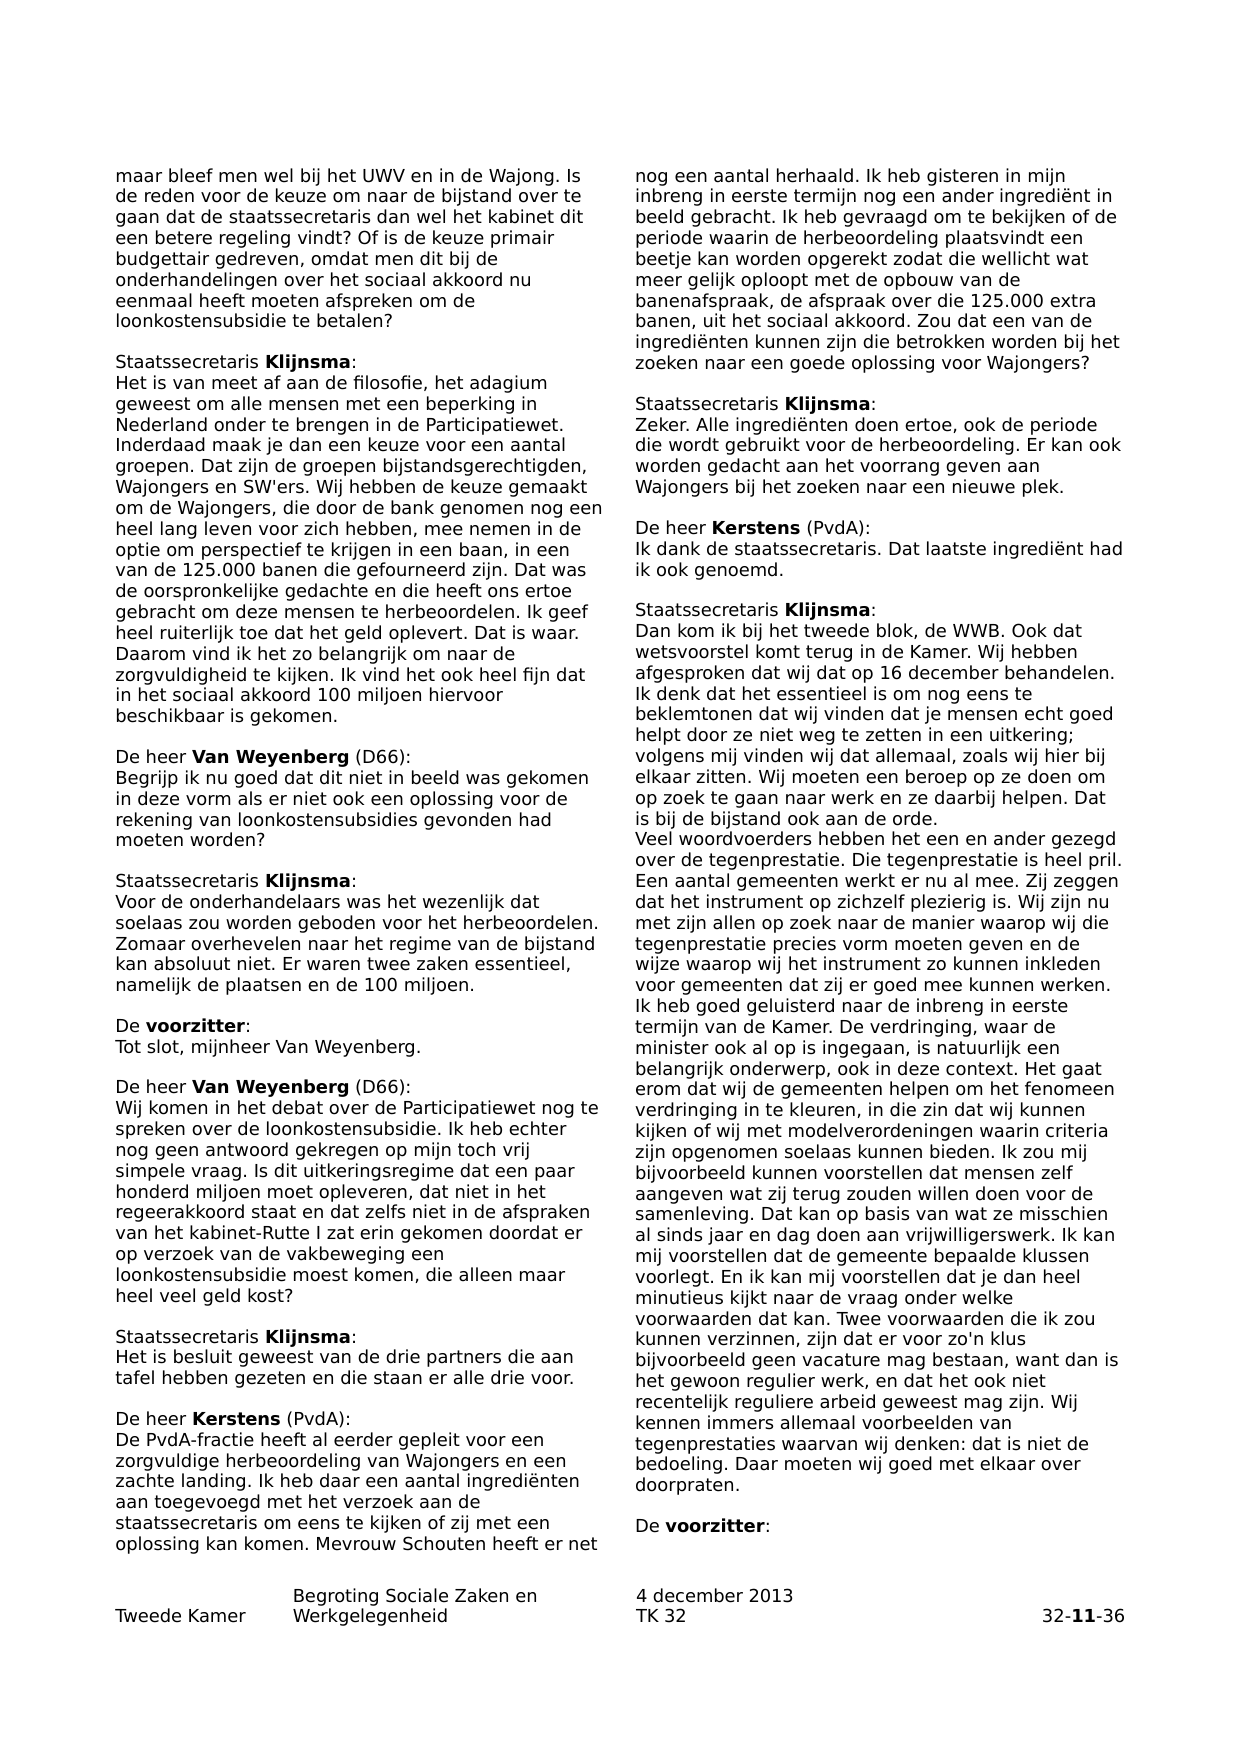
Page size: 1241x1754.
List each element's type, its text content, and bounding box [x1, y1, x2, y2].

text Staatssecretaris Klijnsma: [115, 352, 605, 373]
text De heer Kerstens (PvdA): [635, 518, 1125, 538]
text Veel woordvoerders hebben het een en ander gezegd over de tegenprestatie. Die tegenprestatie is heel pril. Een aantal gemeenten werkt er nu al mee. Zij zeggen dat het instrument op zichzelf plezierig is. Wij zijn nu met zijn allen op zoek naar de manier waarop wij die tegenprestatie precies vorm moeten geven en de wijze waarop wij het instrument zo kunnen inkleden voor gemeenten dat zij er goed mee kunnen werken. Ik heb goed geluisterd naar de inbreng in eerste termijn van de Kamer. De verdringing, waar de minister ook al op is ingegaan, is natuurlijk een belangrijk onderwerp, ook in deze context. Het gaat erom dat wij de gemeenten helpen om het fenomeen verdringing in te kleuren, in die zin dat wij kunnen kijken of wij met modelverordeningen waarin criteria zijn opgenomen soelaas kunnen bieden. Ik zou mij bijvoorbeeld kunnen voorstellen dat mensen zelf aangeven wat zij terug zouden willen doen voor de samenleving. Dat kan op basis van wat ze misschien al sinds jaar en dag doen aan vrijwilligerswerk. Ik kan mij voorstellen dat de gemeente bepaalde klussen voorlegt. En ik kan mij voorstellen dat je dan heel minutieus kijkt naar de vraag onder welke voorwaarden dat kan. Twee voorwaarden die ik zou kunnen verzinnen, zijn dat er voor zo'n klus bijvoorbeeld geen vacature mag bestaan, want dan is het gewoon regulier werk, en dat het ook niet recentelijk reguliere arbeid geweest mag zijn. Wij kennen immers allemaal voorbeelden van tegenprestaties waarvan wij denken: dat is niet de bedoeling. Daar moeten wij goed met elkaar over doorpraten. [635, 829, 1125, 1496]
text De voorzitter: [635, 1516, 1125, 1537]
text Staatssecretaris Klijnsma: [635, 394, 1125, 414]
text De heer Van Weyenberg (D66): [115, 1077, 605, 1098]
text De PvdA-fractie heeft al eerder gepleit voor een zorgvuldige herbeoordeling van Wajongers en een zachte landing. Ik heb daar een aantal ingrediënten aan toegevoegd met het verzoek aan de staatssecretaris om eens te kijken of zij met een oplossing kan komen. Mevrouw Schouten heeft er net [115, 1429, 605, 1554]
text Voor de onderhandelaars was het wezenlijk dat soelaas zou worden geboden voor het herbeoordelen. Zomaar overhevelen naar het regime van de bijstand kan absoluut niet. Er waren twee zaken essentieel, namelijk de plaatsen en de 100 miljoen. [115, 892, 605, 996]
text De voorzitter: [115, 1016, 605, 1037]
text Wij komen in het debat over de Participatiewet nog te spreken over de loonkostensubsidie. Ik heb echter nog geen antwoord gekregen op mijn toch vrij simpele vraag. Is dit uitkeringsregime dat een paar honderd miljoen moet opleveren, dat niet in het regeerakkoord staat en dat zelfs niet in de afspraken van het kabinet-Rutte I zat erin gekomen doordat er op verzoek van de vakbeweging een loonkostensubsidie moest komen, die alleen maar heel veel geld kost? [115, 1098, 605, 1306]
text Staatssecretaris Klijnsma: [115, 1326, 605, 1347]
text Staatssecretaris Klijnsma: [635, 600, 1125, 621]
text Staatssecretaris Klijnsma: [115, 871, 605, 892]
text nog een aantal herhaald. Ik heb gisteren in mijn inbreng in eerste termijn nog een ander ingrediënt in beeld gebracht. Ik heb gevraagd om te bekijken of de periode waarin de herbeoordeling plaatsvindt een beetje kan worden opgerekt zodat die wellicht wat meer gelijk oploopt met de opbouw van de banenafspraak, de afspraak over die 125.000 extra banen, uit het sociaal akkoord. Zou dat een van de ingrediënten kunnen zijn die betrokken worden bij het zoeken naar een goede oplossing voor Wajongers? [635, 165, 1125, 374]
text Tot slot, mijnheer Van Weyenberg. [115, 1037, 605, 1057]
text De heer Kerstens (PvdA): [115, 1409, 605, 1429]
text Dan kom ik bij het tweede blok, de WWB. Ook dat wetsvoorstel komt terug in de Kamer. Wij hebben afgesproken dat wij dat op 16 december behandelen. Ik denk dat het essentieel is om nog eens te beklemtonen dat wij vinden dat je mensen echt goed helpt door ze niet weg te zetten in een uitkering; volgens mij vinden wij dat allemaal, zoals wij hier bij elkaar zitten. Wij moeten een beroep op ze doen om op zoek te gaan naar werk en ze daarbij helpen. Dat is bij de bijstand ook aan de orde. [635, 621, 1125, 829]
text Het is van meet af aan de filosofie, het adagium geweest om alle mensen met een beperking in Nederland onder te brengen in de Participatiewet. Inderdaad maak je dan een keuze voor een aantal groepen. Dat zijn de groepen bijstandsgerechtigden, Wajongers en SW'ers. Wij hebben de keuze gemaakt om de Wajongers, die door de bank genomen nog een heel lang leven voor zich hebben, mee nemen in de optie om perspectief te krijgen in een baan, in een van de 125.000 banen die gefourneerd zijn. Dat was de oorspronkelijke gedachte en die heeft ons ertoe gebracht om deze mensen te herbeoordelen. Ik geef heel ruiterlijk toe dat het geld oplevert. Dat is waar. Daarom vind ik het zo belangrijk om naar de zorgvuldigheid te kijken. Ik vind het ook heel fijn dat in het sociaal akkoord 100 miljoen hiervoor beschikbaar is gekomen. [115, 373, 605, 727]
text maar bleef men wel bij het UWV en in de Wajong. Is de reden voor de keuze om naar de bijstand over te gaan dat de staatssecretaris dan wel het kabinet dit een betere regeling vindt? Of is de keuze primair budgettair gedreven, omdat men dit bij de onderhandelingen over het sociaal akkoord nu eenmaal heeft moeten afspreken om de loonkostensubsidie te betalen? [115, 165, 605, 332]
text Zeker. Alle ingrediënten doen ertoe, ook de periode die wordt gebruikt voor de herbeoordeling. Er kan ook worden gedacht aan het voorrang geven aan Wajongers bij het zoeken naar een nieuwe plek. [635, 414, 1125, 498]
text Ik dank de staatssecretaris. Dat laatste ingrediënt had ik ook genoemd. [635, 538, 1125, 580]
text Het is besluit geweest van de drie partners die aan tafel hebben gezeten en die staan er alle drie voor. [115, 1347, 605, 1389]
text Begrijp ik nu goed dat dit niet in beeld was gekomen in deze vorm als er niet ook een oplossing voor de rekening van loonkostensubsidies gevonden had moeten worden? [115, 768, 605, 851]
text De heer Van Weyenberg (D66): [115, 747, 605, 768]
